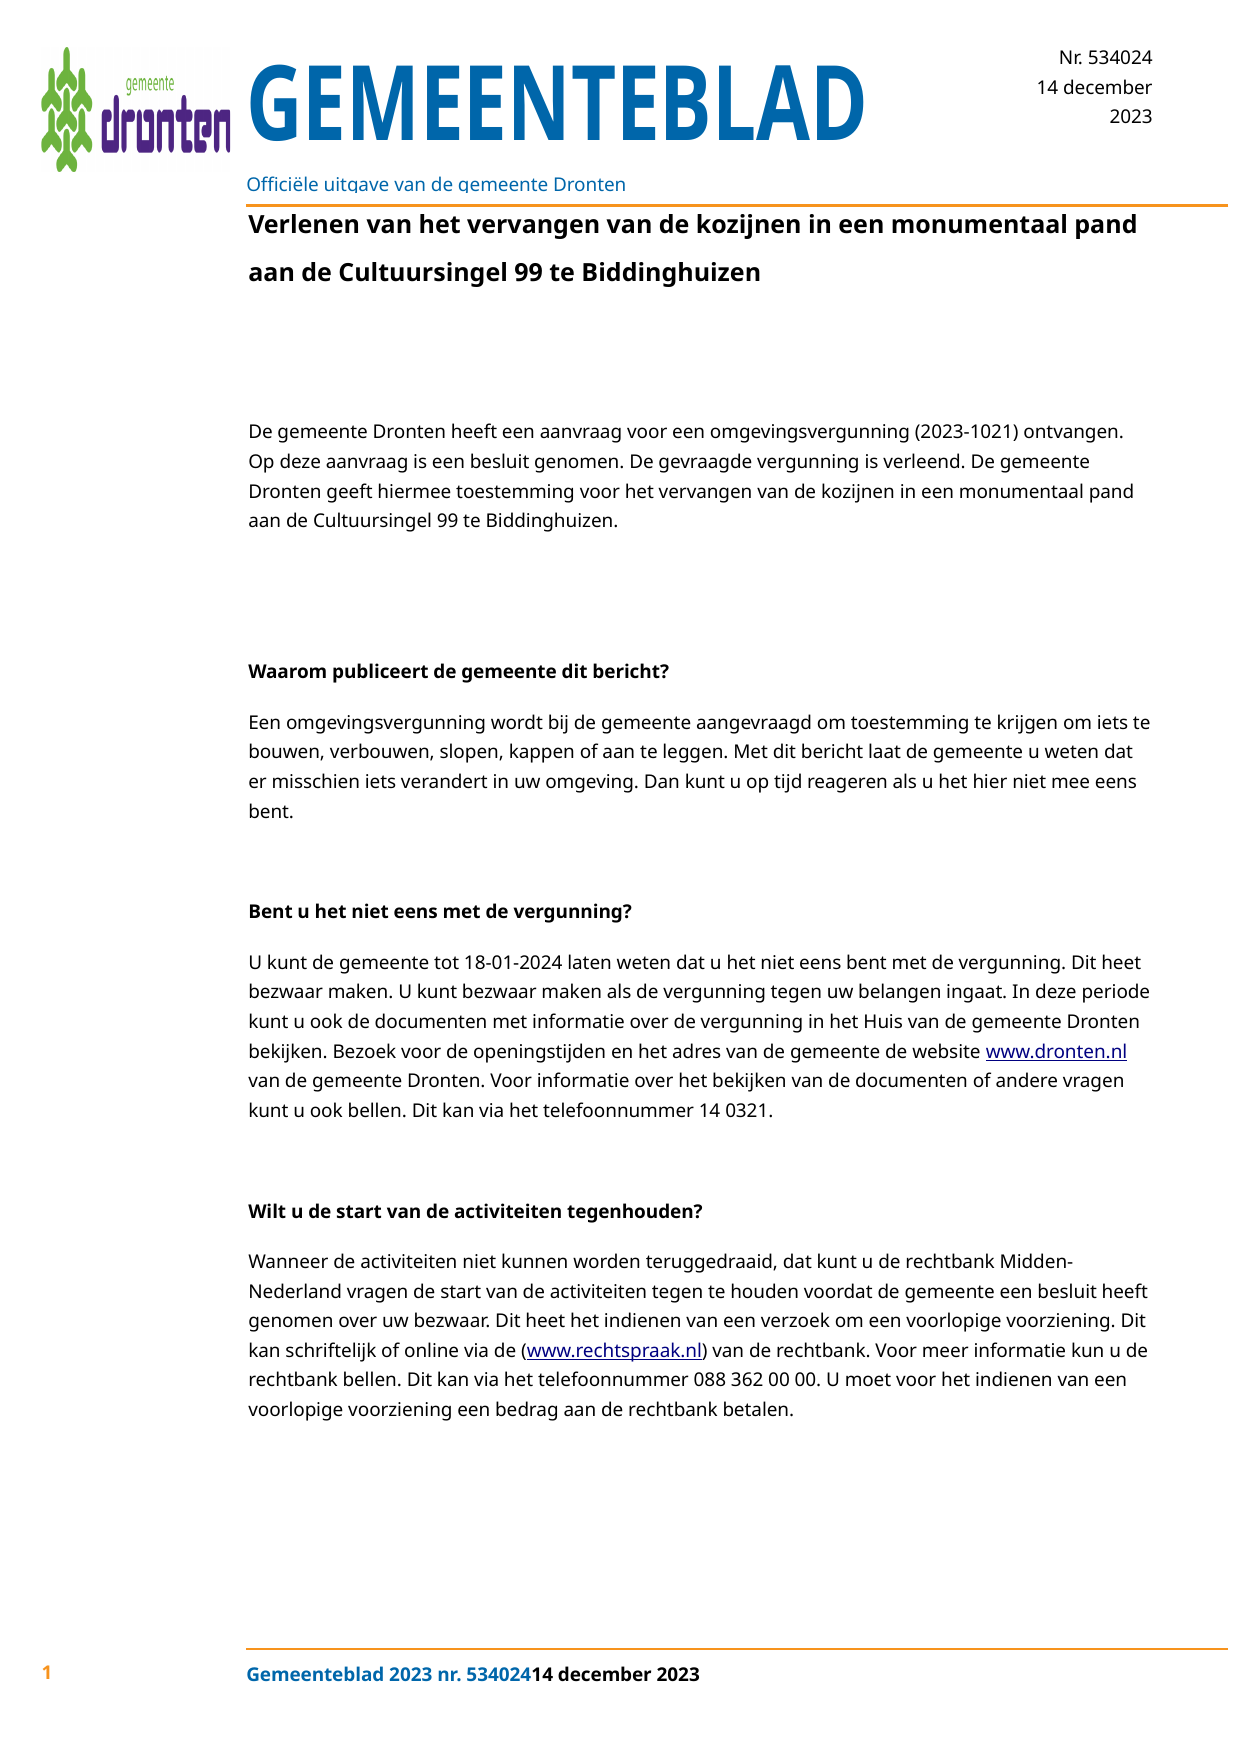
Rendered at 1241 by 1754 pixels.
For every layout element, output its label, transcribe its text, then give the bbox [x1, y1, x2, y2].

text Wilt u de start van de activiteiten tegenhouden? [248, 1198, 1152, 1224]
text Wanneer de activiteiten niet kunnen worden teruggedraaid, dat kunt u de rechtbank Midden-Nederland vragen de start van de activiteiten tegen te houden voordat de gemeente een besluit heeft genomen over uw bezwaar. Dit heet het indienen van een verzoek om een voorlopige voorziening. Dit kan schriftelijk of online via de (www.rechtspraak.nl) van de rechtbank. Voor meer informatie kun u de rechtbank bellen. Dit kan via het telefoonnummer 088 362 00 00. U moet voor het indienen van een voorlopige voorziening een bedrag aan de rechtbank betalen. [248, 1248, 1152, 1422]
text De gemeente Dronten heeft een aanvraag voor een omgevingsvergunning (2023-1021) ontvangen. Op deze aanvraag is een besluit genomen. De gevraagde vergunning is verleend. De gemeente Dronten geeft hiermee toestemming voor het vervangen van de kozijnen in een monumentaal pand aan de Cultuursingel 99 te Biddinghuizen. [248, 419, 1152, 533]
text Bent u het niet eens met de vergunning? [248, 899, 1152, 924]
picture [41, 47, 231, 172]
text U kunt de gemeente tot 18-01-2024 laten weten dat u het niet eens bent met de vergunning. Dit heet bezwaar maken. U kunt bezwaar maken als de vergunning tegen uw belangen ingaat. In deze periode kunt u ook de documenten met informatie over de vergunning in het Huis van de gemeente Dronten bekijken. Bezoek voor de openingstijden en het adres van de gemeente de website www.dronten.nl van de gemeente Dronten. Voor informatie over het bekijken van de documenten of andere vragen kunt u ook bellen. Dit kan via het telefoonnummer 14 0321. [248, 949, 1152, 1123]
text Een omgevingsvergunning wordt bij de gemeente aangevraagd om toestemming te krijgen om iets te bouwen, verbouwen, slopen, kappen of aan te leggen. Met dit bericht laat de gemeente u weten dat er misschien iets verandert in uw omgeving. Dan kunt u op tijd reageren als u het hier niet mee eens bent. [248, 709, 1152, 824]
text Verlenen van het vervangen van de kozijnen in een monumentaal pand aan de Cultuursingel 99 te Biddinghuizen [248, 207, 1152, 288]
text Waarom publiceert de gemeente dit bericht? [248, 659, 1152, 684]
